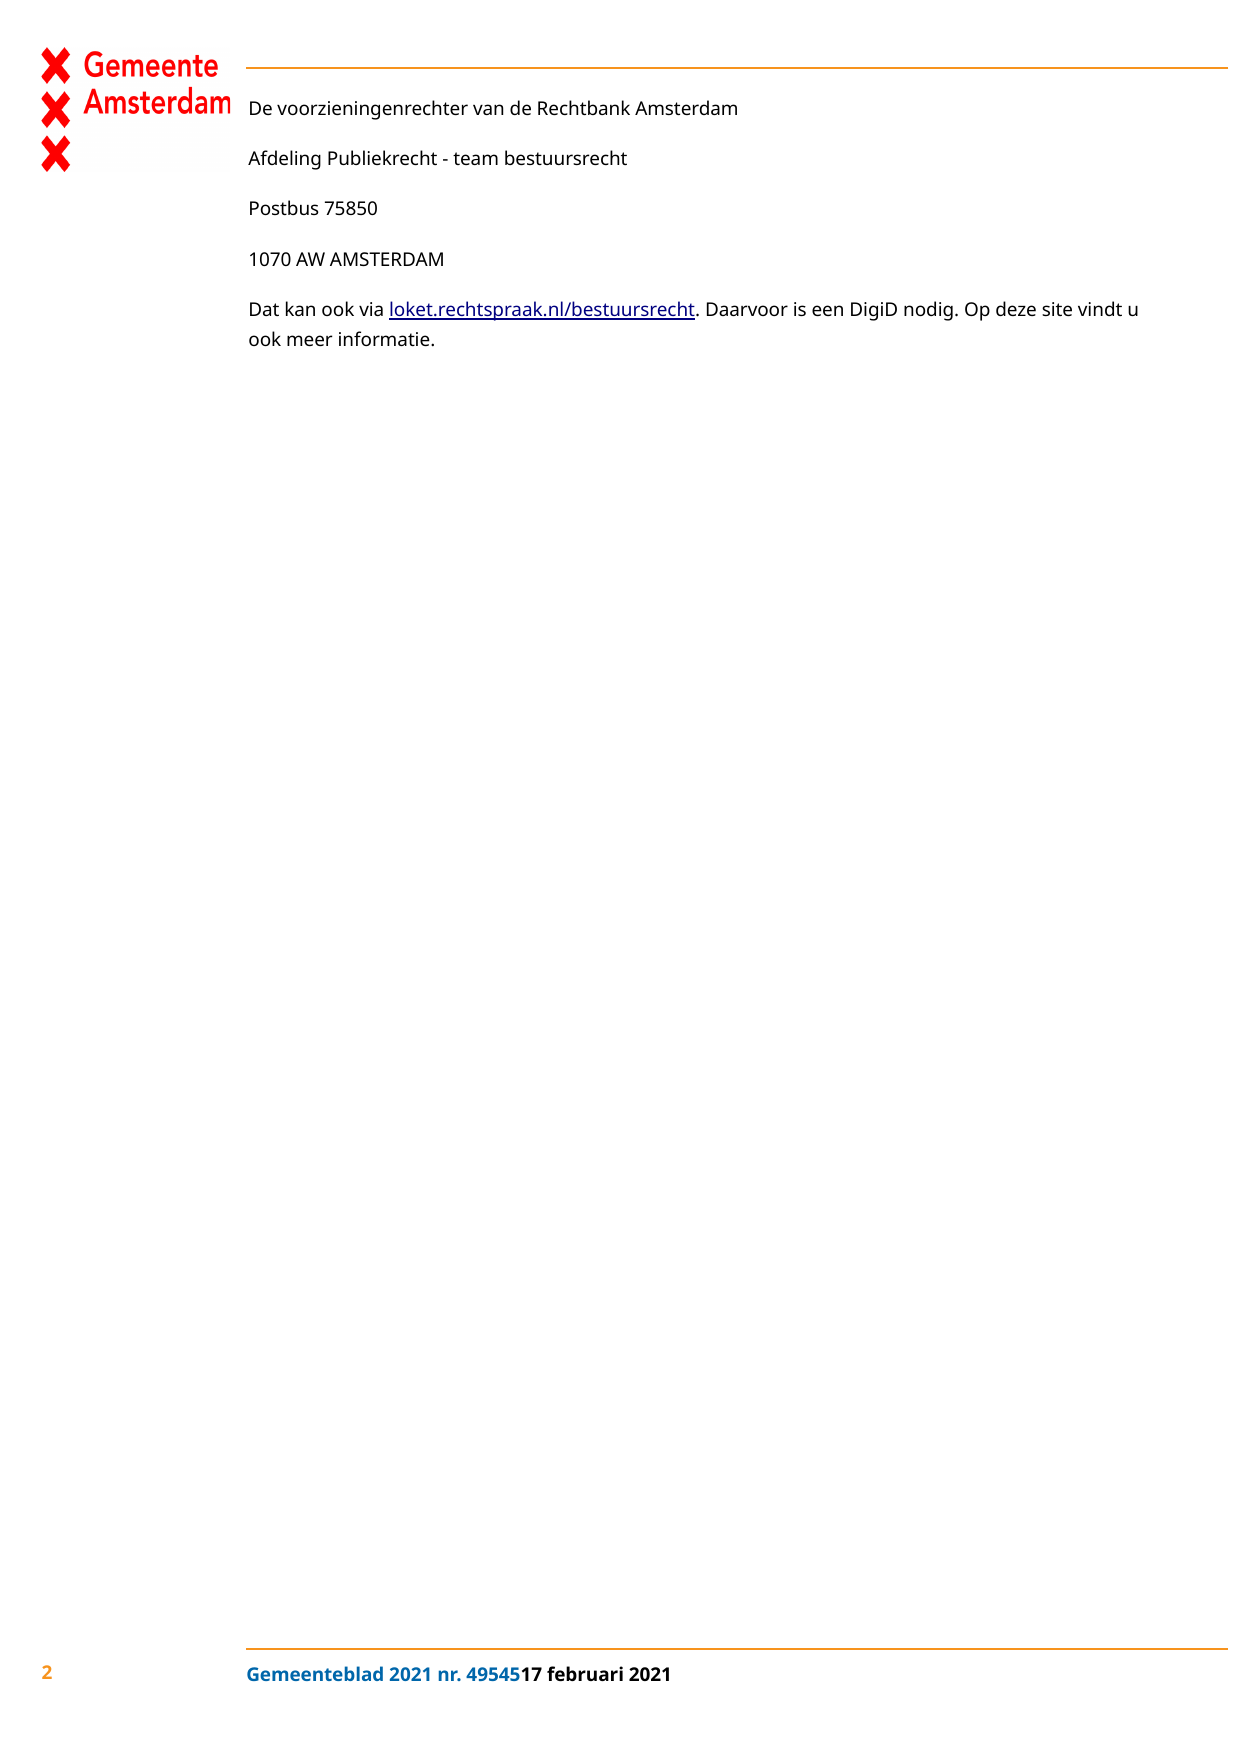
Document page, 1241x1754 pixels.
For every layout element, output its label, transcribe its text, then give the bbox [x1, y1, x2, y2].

text De voorzieningenrechter van de Rechtbank Amsterdam [248, 95, 1152, 121]
text Postbus 75850 [248, 196, 1152, 221]
text 1070 AW AMSTERDAM [248, 246, 1152, 272]
picture [41, 47, 231, 172]
text Dat kan ook via loket.rechtspraak.nl/bestuursrecht. Daarvoor is een DigiD nodig. Op deze site vindt u ook meer informatie. [248, 296, 1152, 352]
text Afdeling Publiekrecht - team bestuursrecht [248, 145, 1152, 171]
